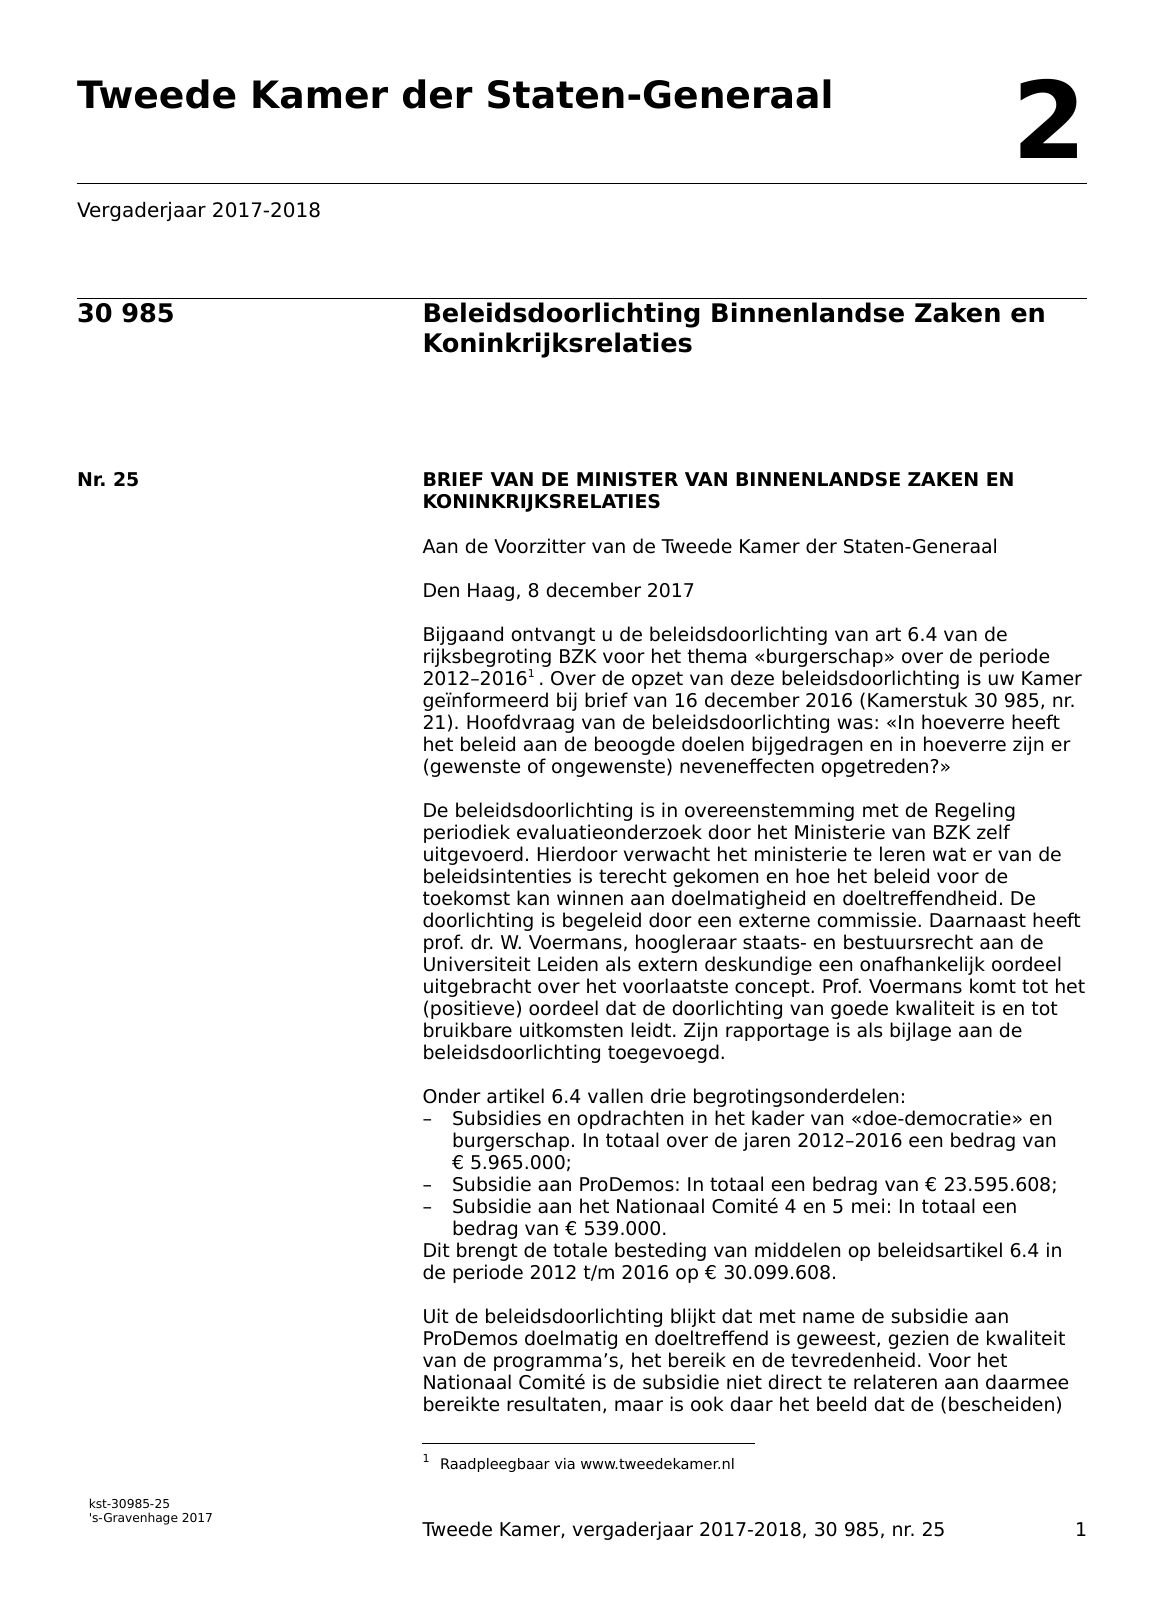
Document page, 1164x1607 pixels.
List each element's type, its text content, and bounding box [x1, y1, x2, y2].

text Dit brengt de totale besteding van middelen op beleidsartikel 6.4 in de periode 2012 t/m 2016 op € 30.099.608. [422, 1240, 1087, 1284]
table_header Tweede Kamer der Staten-Generaal [77, 59, 886, 183]
text – Subsidies en opdrachten in het kader van «doe-democratie» en burgerschap. In totaal over de jaren 2012–2016 een bedrag van € 5.965.000; [422, 1108, 1087, 1174]
text Bijgaand ontvangt u de beleidsdoorlichting van art 6.4 van de rijksbegroting BZK voor het thema «burgerschap» over de periode 2012–2016. Over de opzet van deze beleidsdoorlichting is uw Kamer geïnformeerd bij brief van 16 december 2016 (Kamerstuk 30 985, nr. 21). Hoofdvraag van de beleidsdoorlichting was: «In hoeverre heeft het beleid aan de beoogde doelen bijgedragen en in hoeverre zijn er (gewenste of ongewenste) neveneffecten opgetreden?» [422, 624, 1087, 778]
text Onder artikel 6.4 vallen drie begrotingsonderdelen: [422, 1086, 1087, 1108]
text Raadpleegbaar via www.tweedekamer.nl [422, 1452, 1087, 1474]
text kst-30985-25 [88, 1497, 323, 1511]
subtitle Nr. 25 BRIEF VAN DE MINISTER VAN BINNENLANDSE ZAKEN EN KONINKRIJKSRELATIES [77, 469, 1087, 513]
subtitle 30 985 Beleidsdoorlichting Binnenlandse Zaken en Koninkrijksrelaties [77, 299, 1087, 358]
text Den Haag, 8 december 2017 [422, 580, 1087, 602]
text Aan de Voorzitter van de Tweede Kamer der Staten-Generaal [422, 536, 1087, 557]
table_header 2 [886, 59, 1087, 183]
text Uit de beleidsdoorlichting blijkt dat met name de subsidie aan ProDemos doelmatig en doeltreffend is geweest, gezien de kwaliteit van de programma’s, het bereik en de tevredenheid. Voor het Nationaal Comité is de subsidie niet direct te relateren aan daarmee bereikte resultaten, maar is ook daar het beeld dat de (bescheiden) [422, 1306, 1087, 1416]
text – Subsidie aan ProDemos: In totaal een bedrag van € 23.595.608; [422, 1174, 1087, 1196]
text 's-Gravenhage 2017 [88, 1511, 323, 1525]
text – Subsidie aan het Nationaal Comité 4 en 5 mei: In totaal een bedrag van € 539.000. [422, 1196, 1087, 1240]
text De beleidsdoorlichting is in overeenstemming met de Regeling periodiek evaluatieonderzoek door het Ministerie van BZK zelf uitgevoerd. Hierdoor verwacht het ministerie te leren wat er van de beleidsintenties is terecht gekomen en hoe het beleid voor de toekomst kan winnen aan doelmatigheid en doeltreffendheid. De doorlichting is begeleid door een externe commissie. Daarnaast heeft prof. dr. W. Voermans, hoogleraar staats- en bestuursrecht aan de Universiteit Leiden als extern deskundige een onafhankelijk oordeel uitgebracht over het voorlaatste concept. Prof. Voermans komt tot het (positieve) oordeel dat de doorlichting van goede kwaliteit is en tot bruikbare uitkomsten leidt. Zijn rapportage is als bijlage aan de beleidsdoorlichting toegevoegd. [422, 800, 1087, 1064]
table_cell Vergaderjaar 2017-2018 [77, 184, 1087, 298]
